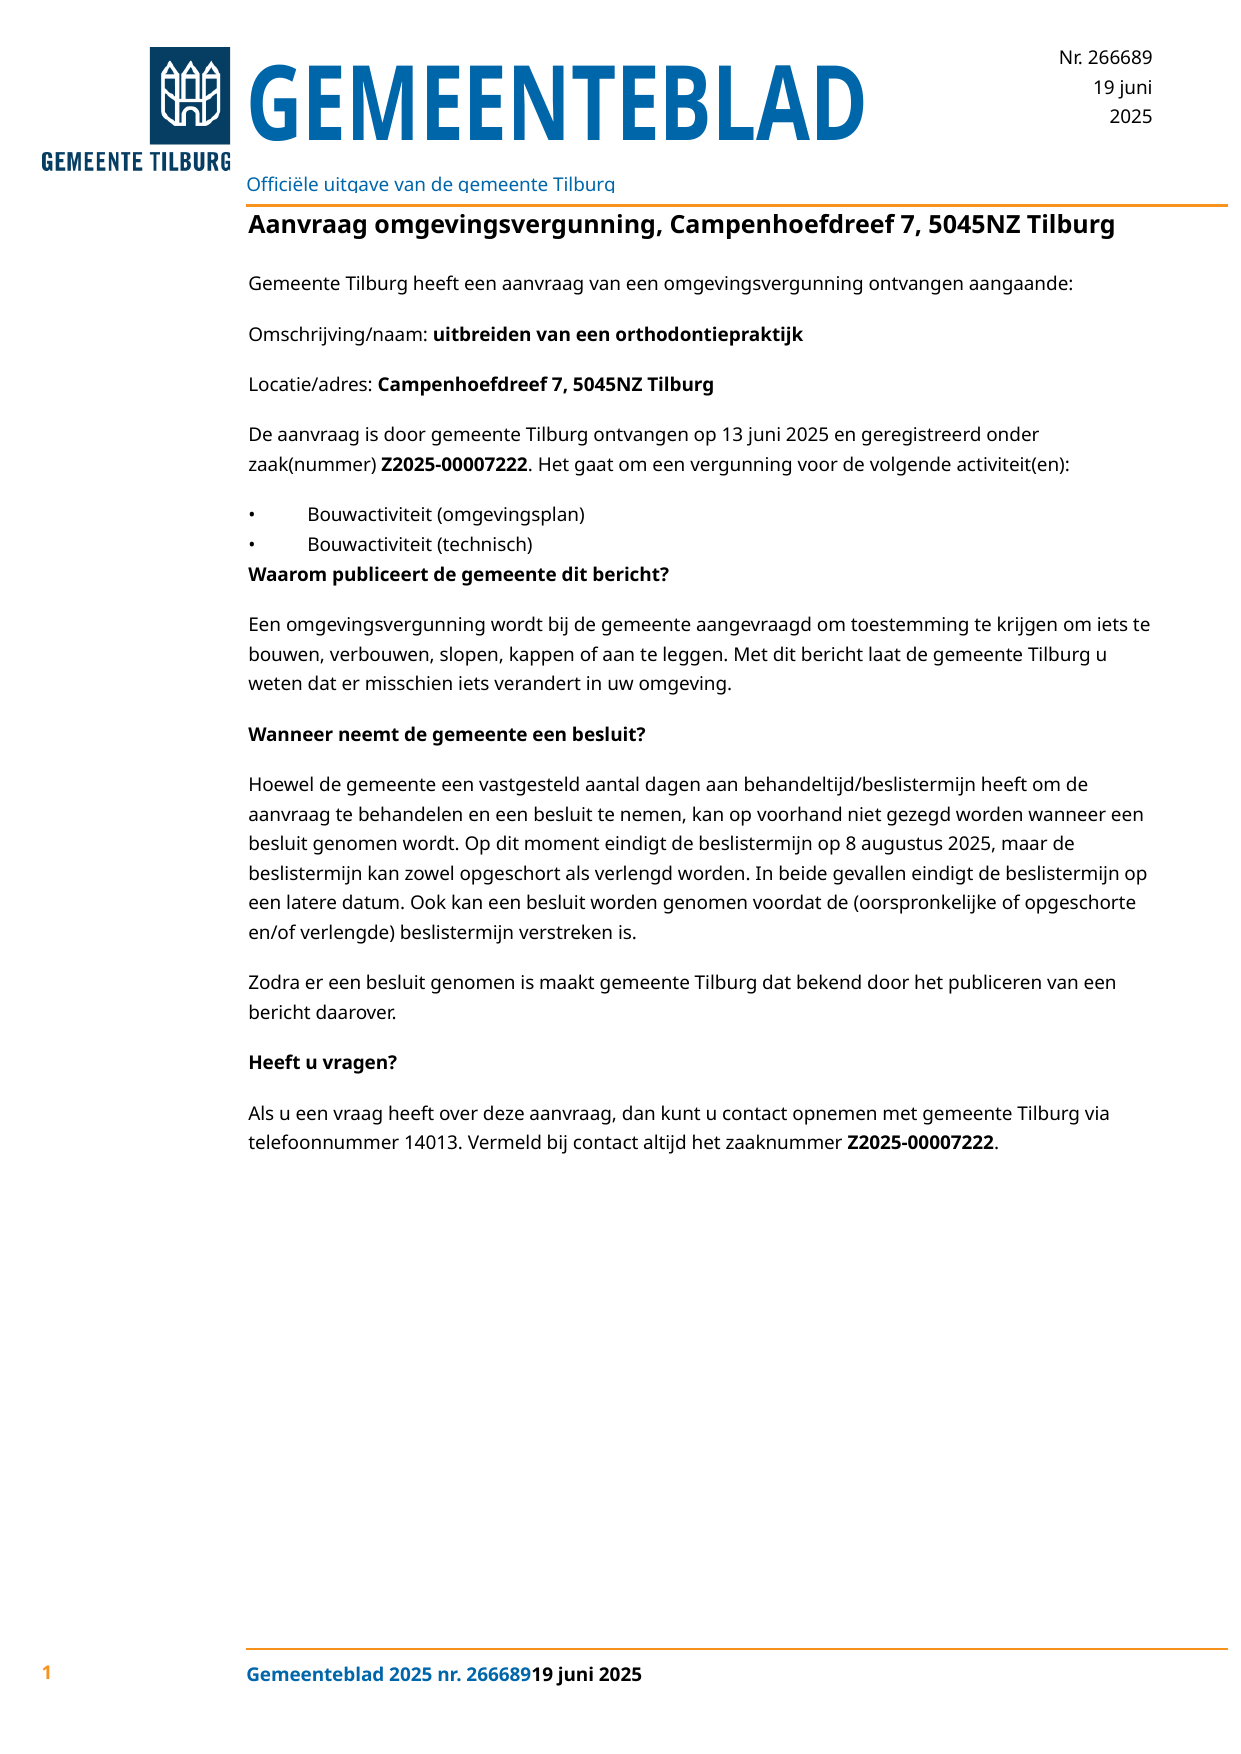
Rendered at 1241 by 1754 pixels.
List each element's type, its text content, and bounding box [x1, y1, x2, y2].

list Bouwactiviteit (omgevingsplan) [248, 502, 1152, 527]
text Zodra er een besluit genomen is maakt gemeente Tilburg dat bekend door het publiceren van een bericht daarover. [248, 969, 1152, 1025]
text Waarom publiceert de gemeente dit bericht? [248, 561, 1152, 586]
list Bouwactiviteit (technisch) [248, 531, 1152, 557]
text Gemeente Tilburg heeft een aanvraag van een omgevingsvergunning ontvangen aangaande: [248, 270, 1152, 296]
text Omschrijving/naam: uitbreiden van een orthodontiepraktijk [248, 321, 1152, 346]
text Aanvraag omgevingsvergunning, Campenhoefdreef 7, 5045NZ Tilburg [248, 207, 1152, 241]
text Wanneer neemt de gemeente een besluit? [248, 721, 1152, 746]
picture [41, 47, 231, 172]
text Heeft u vragen? [248, 1049, 1152, 1075]
text De aanvraag is door gemeente Tilburg ontvangen op 13 juni 2025 en geregistreerd onder zaak(nummer) Z2025-00007222. Het gaat om een vergunning voor de volgende activiteit(en): [248, 422, 1152, 477]
text Als u een vraag heeft over deze aanvraag, dan kunt u contact opnemen met gemeente Tilburg via telefoonnummer 14013. Vermeld bij contact altijd het zaaknummer Z2025-00007222. [248, 1100, 1152, 1155]
text Een omgevingsvergunning wordt bij de gemeente aangevraagd om toestemming te krijgen om iets te bouwen, verbouwen, slopen, kappen of aan te leggen. Met dit bericht laat de gemeente Tilburg u weten dat er misschien iets verandert in uw omgeving. [248, 611, 1152, 696]
text Hoewel de gemeente een vastgesteld aantal dagen aan behandeltijd/beslistermijn heeft om de aanvraag te behandelen en een besluit te nemen, kan op voorhand niet gezegd worden wanneer een besluit genomen wordt. Op dit moment eindigt de beslistermijn op 8 augustus 2025, maar de beslistermijn kan zowel opgeschort als verlengd worden. In beide gevallen eindigt de beslistermijn op een latere datum. Ook kan een besluit worden genomen voordat de (oorspronkelijke of opgeschorte en/of verlengde) beslistermijn verstreken is. [248, 771, 1152, 945]
text Locatie/adres: Campenhoefdreef 7, 5045NZ Tilburg [248, 371, 1152, 397]
